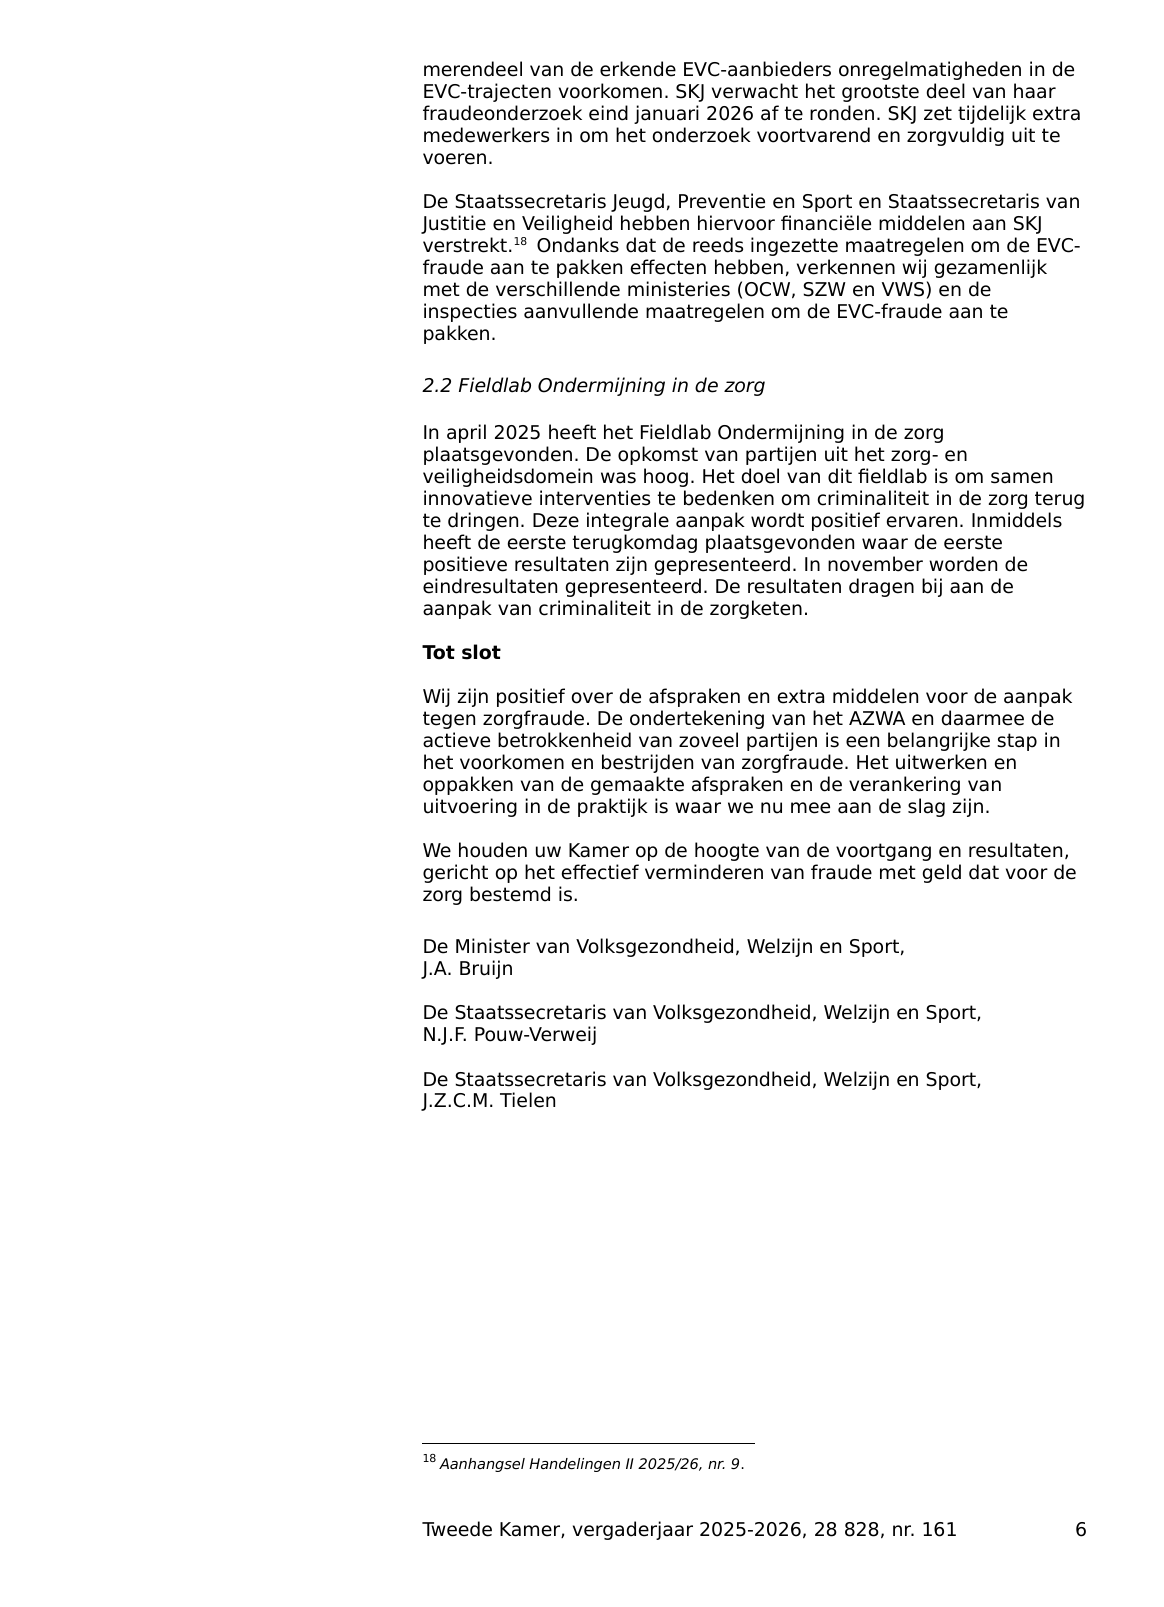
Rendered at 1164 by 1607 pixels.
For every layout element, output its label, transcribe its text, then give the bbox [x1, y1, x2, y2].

text Wij zijn positief over de afspraken en extra middelen voor de aanpak tegen zorgfraude. De ondertekening van het AZWA en daarmee de actieve betrokkenheid van zoveel partijen is een belangrijke stap in het voorkomen en bestrijden van zorgfraude. Het uitwerken en oppakken van de gemaakte afspraken en de verankering van uitvoering in de praktijk is waar we nu mee aan de slag zijn. [422, 686, 1087, 818]
text De Staatssecretaris van Volksgezondheid, Welzijn en Sport, J.Z.C.M. Tielen [422, 1068, 1087, 1112]
text De Staatssecretaris van Volksgezondheid, Welzijn en Sport, N.J.F. Pouw-Verweij [422, 1002, 1087, 1046]
text In april 2025 heeft het Fieldlab Ondermijning in de zorg plaatsgevonden. De opkomst van partijen uit het zorg- en veiligheidsdomein was hoog. Het doel van dit fieldlab is om samen innovatieve interventies te bedenken om criminaliteit in de zorg terug te dringen. Deze integrale aanpak wordt positief ervaren. Inmiddels heeft de eerste terugkomdag plaatsgevonden waar de eerste positieve resultaten zijn gepresenteerd. In november worden de eindresultaten gepresenteerd. De resultaten dragen bij aan de aanpak van criminaliteit in de zorgketen. [422, 422, 1087, 620]
subtitle Tot slot [422, 642, 1087, 664]
text De Staatssecretaris Jeugd, Preventie en Sport en Staatssecretaris van Justitie en Veiligheid hebben hiervoor financiële middelen aan SKJ verstrekt. Ondanks dat de reeds ingezette maatregelen om de EVC-fraude aan te pakken effecten hebben, verkennen wij gezamenlijk met de verschillende ministeries (OCW, SZW en VWS) en de inspecties aanvullende maatregelen om de EVC-fraude aan te pakken. [422, 191, 1087, 345]
text Aanhangsel Handelingen II 2025/26, nr. 9. [422, 1452, 1087, 1474]
text De Minister van Volksgezondheid, Welzijn en Sport, J.A. Bruijn [422, 936, 1087, 980]
subtitle 2.2 Fieldlab Ondermijning in de zorg [422, 375, 1087, 397]
text We houden uw Kamer op de hoogte van de voortgang en resultaten, gericht op het effectief verminderen van fraude met geld dat voor de zorg bestemd is. [422, 840, 1087, 906]
text merendeel van de erkende EVC-aanbieders onregelmatigheden in de EVC-trajecten voorkomen. SKJ verwacht het grootste deel van haar fraudeonderzoek eind januari 2026 af te ronden. SKJ zet tijdelijk extra medewerkers in om het onderzoek voortvarend en zorgvuldig uit te voeren. [422, 59, 1087, 169]
